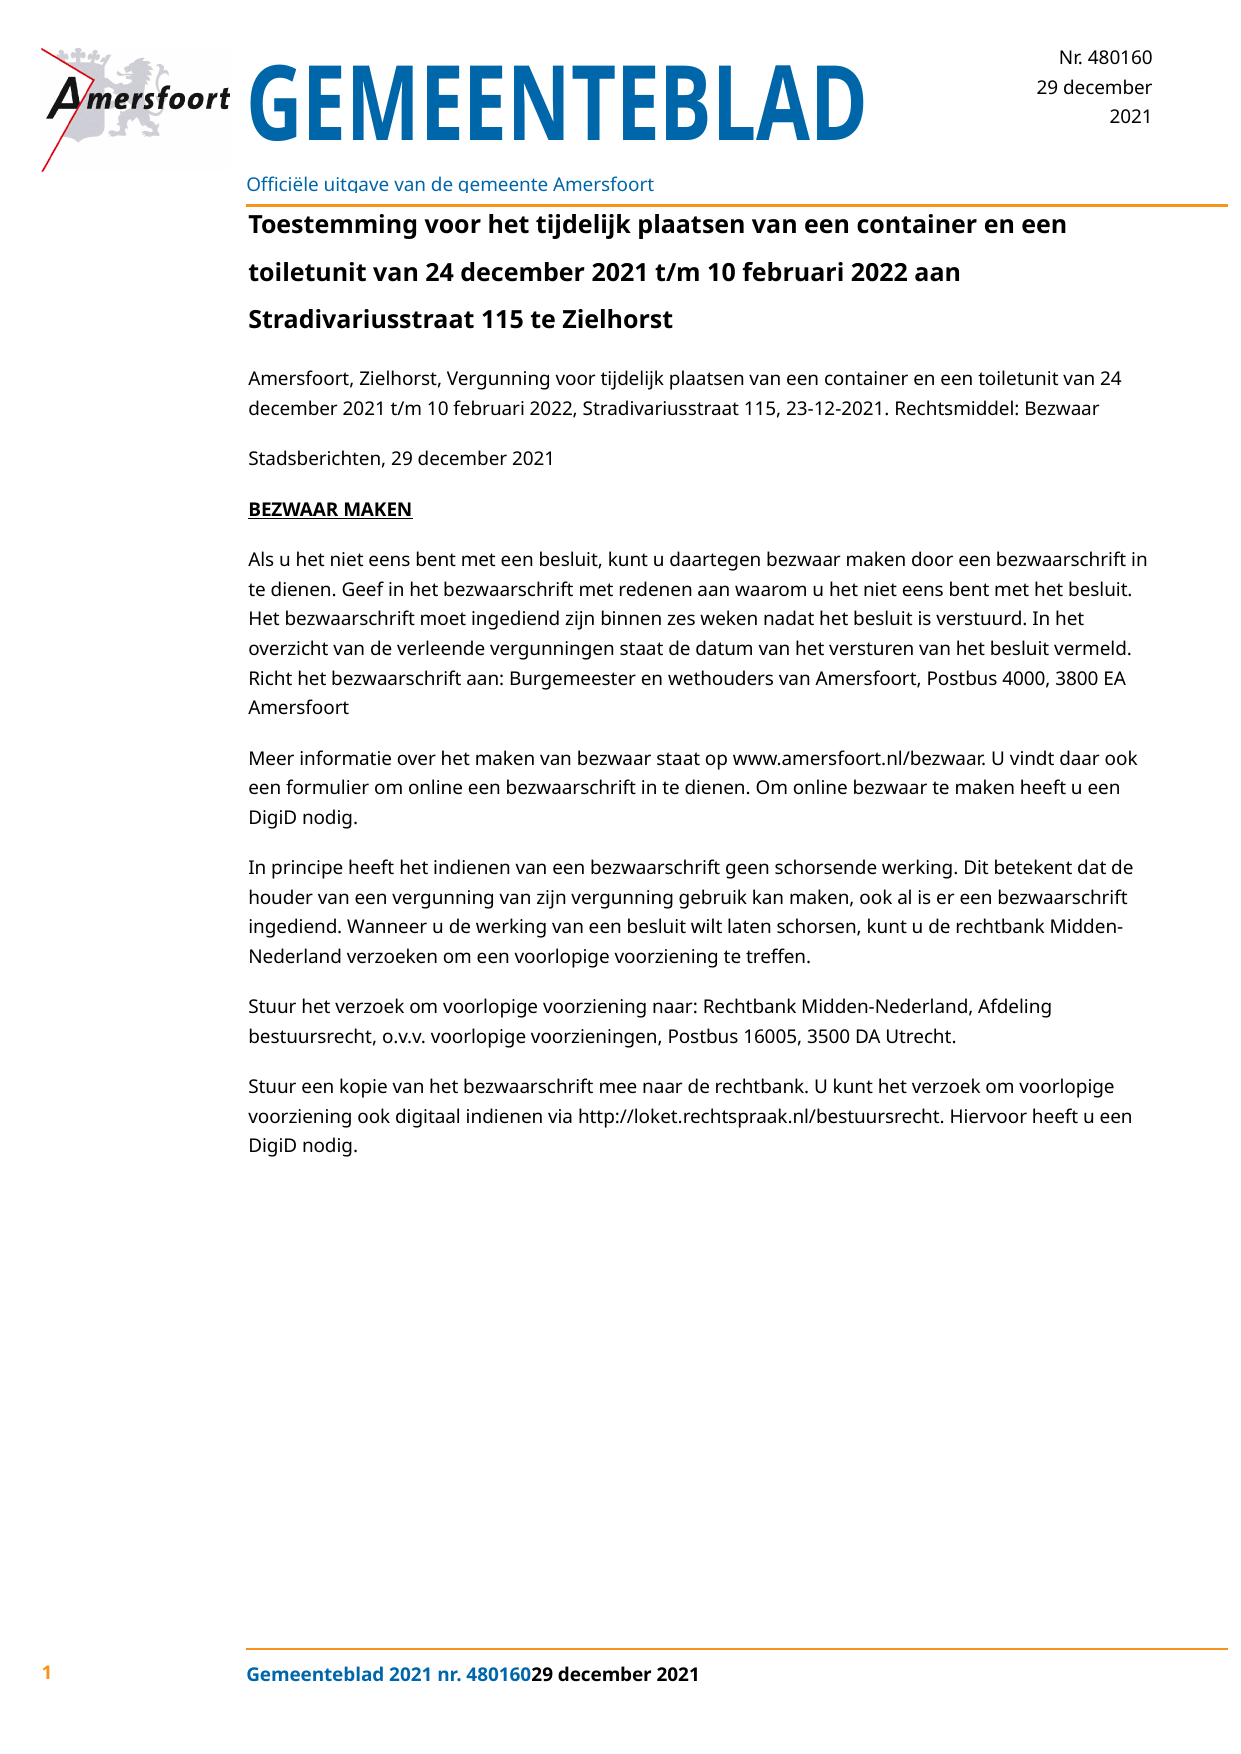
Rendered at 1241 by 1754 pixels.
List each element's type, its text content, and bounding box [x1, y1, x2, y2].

text Als u het niet eens bent met een besluit, kunt u daartegen bezwaar maken door een bezwaarschrift in te dienen. Geef in het bezwaarschrift met redenen aan waarom u het niet eens bent met het besluit. Het bezwaarschrift moet ingediend zijn binnen zes weken nadat het besluit is verstuurd. In het overzicht van de verleende vergunningen staat de datum van het versturen van het besluit vermeld. Richt het bezwaarschrift aan: Burgemeester en wethouders van Amersfoort, Postbus 4000, 3800 EA Amersfoort [248, 546, 1152, 720]
text Stuur een kopie van het bezwaarschrift mee naar de rechtbank. U kunt het verzoek om voorlopige voorziening ook digitaal indienen via http://loket.rechtspraak.nl/bestuursrecht. Hiervoor heeft u een DigiD nodig. [248, 1073, 1152, 1158]
text Stuur het verzoek om voorlopige voorziening naar: Rechtbank Midden-Nederland, Afdeling bestuursrecht, o.v.v. voorlopige voorzieningen, Postbus 16005, 3500 DA Utrecht. [248, 993, 1152, 1049]
text In principe heeft het indienen van een bezwaarschrift geen schorsende werking. Dit betekent dat de houder van een vergunning van zijn vergunning gebruik kan maken, ook al is er een bezwaarschrift ingediend. Wanneer u de werking van een besluit wilt laten schorsen, kunt u de rechtbank Midden-Nederland verzoeken om een voorlopige voorziening te treffen. [248, 854, 1152, 969]
text BEZWAAR MAKEN [248, 496, 1152, 522]
text Stadsberichten, 29 december 2021 [248, 446, 1152, 471]
text Amersfoort, Zielhorst, Vergunning voor tijdelijk plaatsen van een container en een toiletunit van 24 december 2021 t/m 10 februari 2022, Stradivariusstraat 115, 23-12-2021. Rechtsmiddel: Bezwaar [248, 366, 1152, 421]
text Toestemming voor het tijdelijk plaatsen van een container en een toiletunit van 24 december 2021 t/m 10 februari 2022 aan Stradivariusstraat 115 te Zielhorst [248, 207, 1152, 336]
picture [41, 47, 231, 172]
text Meer informatie over het maken van bezwaar staat op www.amersfoort.nl/bezwaar. U vindt daar ook een formulier om online een bezwaarschrift in te dienen. Om online bezwaar te maken heeft u een DigiD nodig. [248, 745, 1152, 829]
